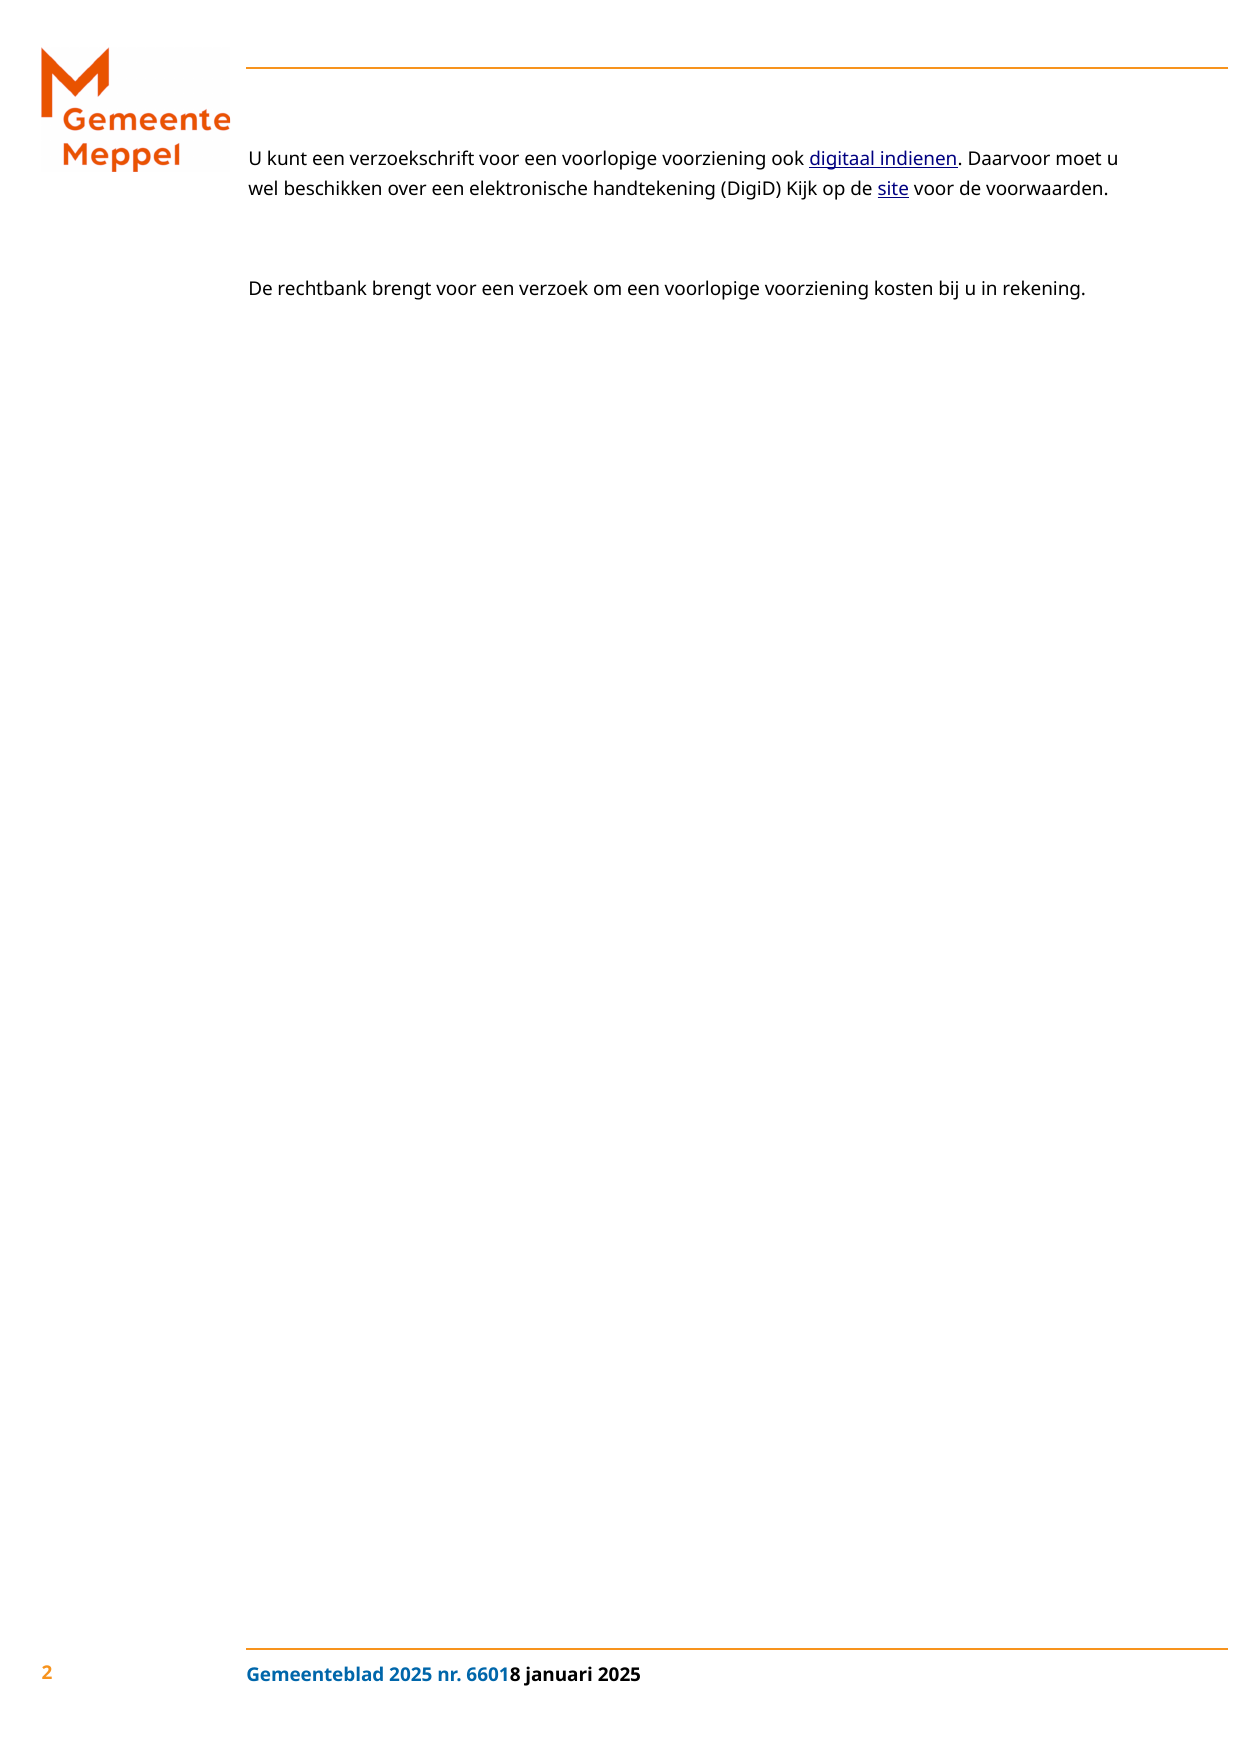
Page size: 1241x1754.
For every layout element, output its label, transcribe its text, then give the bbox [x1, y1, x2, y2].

picture [41, 47, 231, 172]
text De rechtbank brengt voor een verzoek om een voorlopige voorziening kosten bij u in rekening. [248, 276, 1152, 301]
text U kunt een verzoekschrift voor een voorlopige voorziening ook digitaal indienen. Daarvoor moet u wel beschikken over een elektronische handtekening (DigiD) Kijk op de site voor de voorwaarden. [248, 145, 1152, 201]
